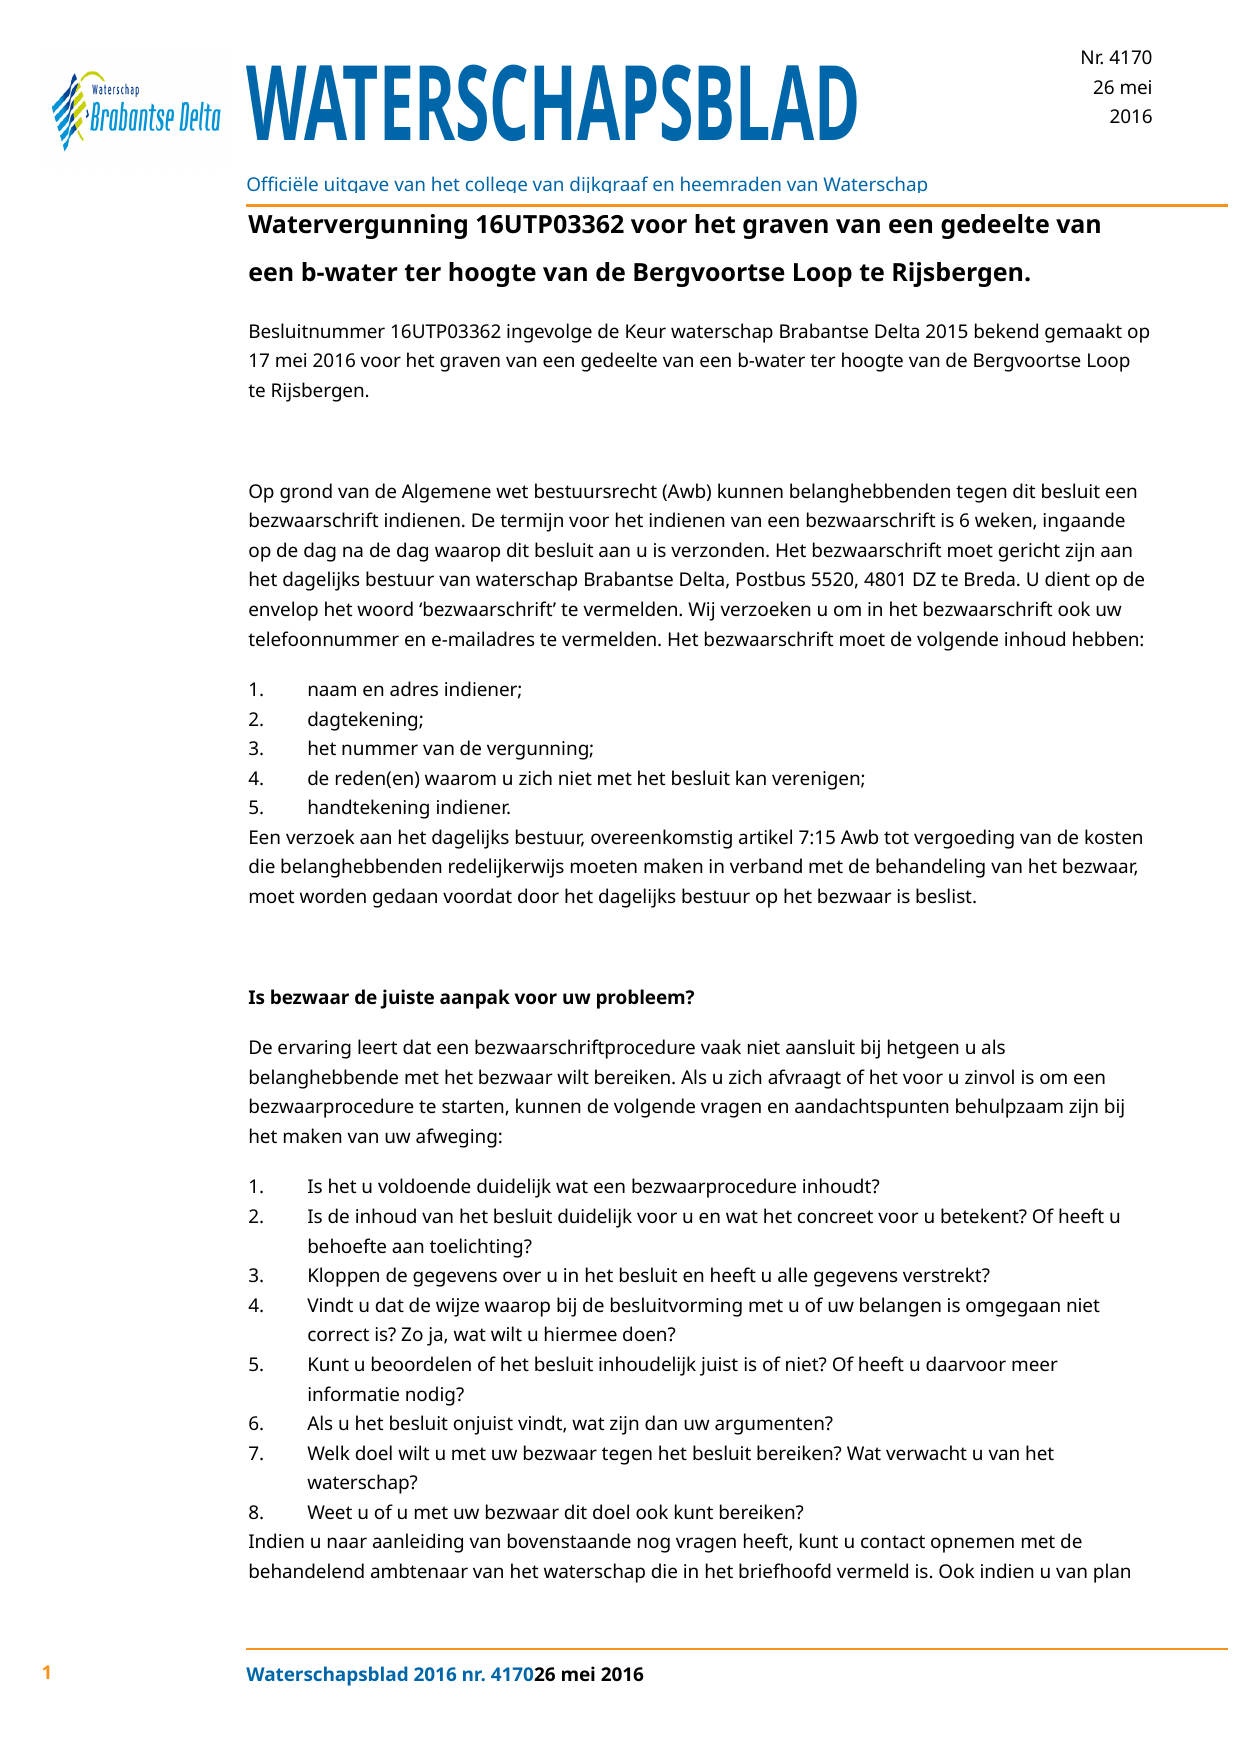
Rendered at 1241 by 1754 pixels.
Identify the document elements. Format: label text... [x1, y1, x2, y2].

text Indien u naar aanleiding van bovenstaande nog vragen heeft, kunt u contact opnemen met de behandelend ambtenaar van het waterschap die in het briefhoofd vermeld is. Ook indien u van plan [248, 1529, 1152, 1584]
list Kunt u beoordelen of het besluit inhoudelijk juist is of niet? Of heeft u daarvoor meer informatie nodig? [248, 1351, 1152, 1407]
list handtekening indiener. [248, 794, 1152, 820]
picture [41, 47, 231, 172]
text Een verzoek aan het dagelijks bestuur, overeenkomstig artikel 7:15 Awb tot vergoeding van de kosten die belanghebbenden redelijkerwijs moeten maken in verband met de behandeling van het bezwaar, moet worden gedaan voordat door het dagelijks bestuur op het bezwaar is beslist. [248, 824, 1152, 909]
list Vindt u dat de wijze waarop bij de besluitvorming met u of uw belangen is omgegaan niet correct is? Zo ja, wat wilt u hiermee doen? [248, 1292, 1152, 1347]
text Besluitnummer 16UTP03362 ingevolge de Keur waterschap Brabantse Delta 2015 bekend gemaakt op 17 mei 2016 voor het graven van een gedeelte van een b-water ter hoogte van de Bergvoortse Loop te Rijsbergen. [248, 318, 1152, 403]
list Is de inhoud van het besluit duidelijk voor u en wat het concreet voor u betekent? Of heeft u behoefte aan toelichting? [248, 1203, 1152, 1259]
list Is het u voldoende duidelijk wat een bezwaarprocedure inhoudt? [248, 1174, 1152, 1199]
text Is bezwaar de juiste aanpak voor uw probleem? [248, 984, 1152, 1010]
list Kloppen de gegevens over u in het besluit en heeft u alle gegevens verstrekt? [248, 1262, 1152, 1288]
text Op grond van de Algemene wet bestuursrecht (Awb) kunnen belanghebbenden tegen dit besluit een bezwaarschrift indienen. De termijn voor het indienen van een bezwaarschrift is 6 weken, ingaande op de dag na de dag waarop dit besluit aan u is verzonden. Het bezwaarschrift moet gericht zijn aan het dagelijks bestuur van waterschap Brabantse Delta, Postbus 5520, 4801 DZ te Breda. U dient op de envelop het woord ‘bezwaarschrift’ te vermelden. Wij verzoeken u om in het bezwaarschrift ook uw telefoonnummer en e‑mailadres te vermelden. Het bezwaarschrift moet de volgende inhoud hebben: [248, 478, 1152, 652]
list de reden(en) waarom u zich niet met het besluit kan verenigen; [248, 765, 1152, 791]
list Als u het besluit onjuist vindt, wat zijn dan uw argumenten? [248, 1410, 1152, 1436]
list het nummer van de vergunning; [248, 735, 1152, 761]
list Welk doel wilt u met uw bezwaar tegen het besluit bereiken? Wat verwacht u van het waterschap? [248, 1440, 1152, 1495]
list Weet u of u met uw bezwaar dit doel ook kunt bereiken? [248, 1499, 1152, 1525]
text De ervaring leert dat een bezwaarschriftprocedure vaak niet aansluit bij hetgeen u als belanghebbende met het bezwaar wilt bereiken. Als u zich afvraagt of het voor u zinvol is om een bezwaarprocedure te starten, kunnen de volgende vragen en aandachtspunten behulpzaam zijn bij het maken van uw afweging: [248, 1034, 1152, 1149]
text Watervergunning 16UTP03362 voor het graven van een gedeelte van een b-water ter hoogte van de Bergvoortse Loop te Rijsbergen. [248, 207, 1152, 288]
list dagtekening; [248, 706, 1152, 732]
list naam en adres indiener; [248, 676, 1152, 702]
